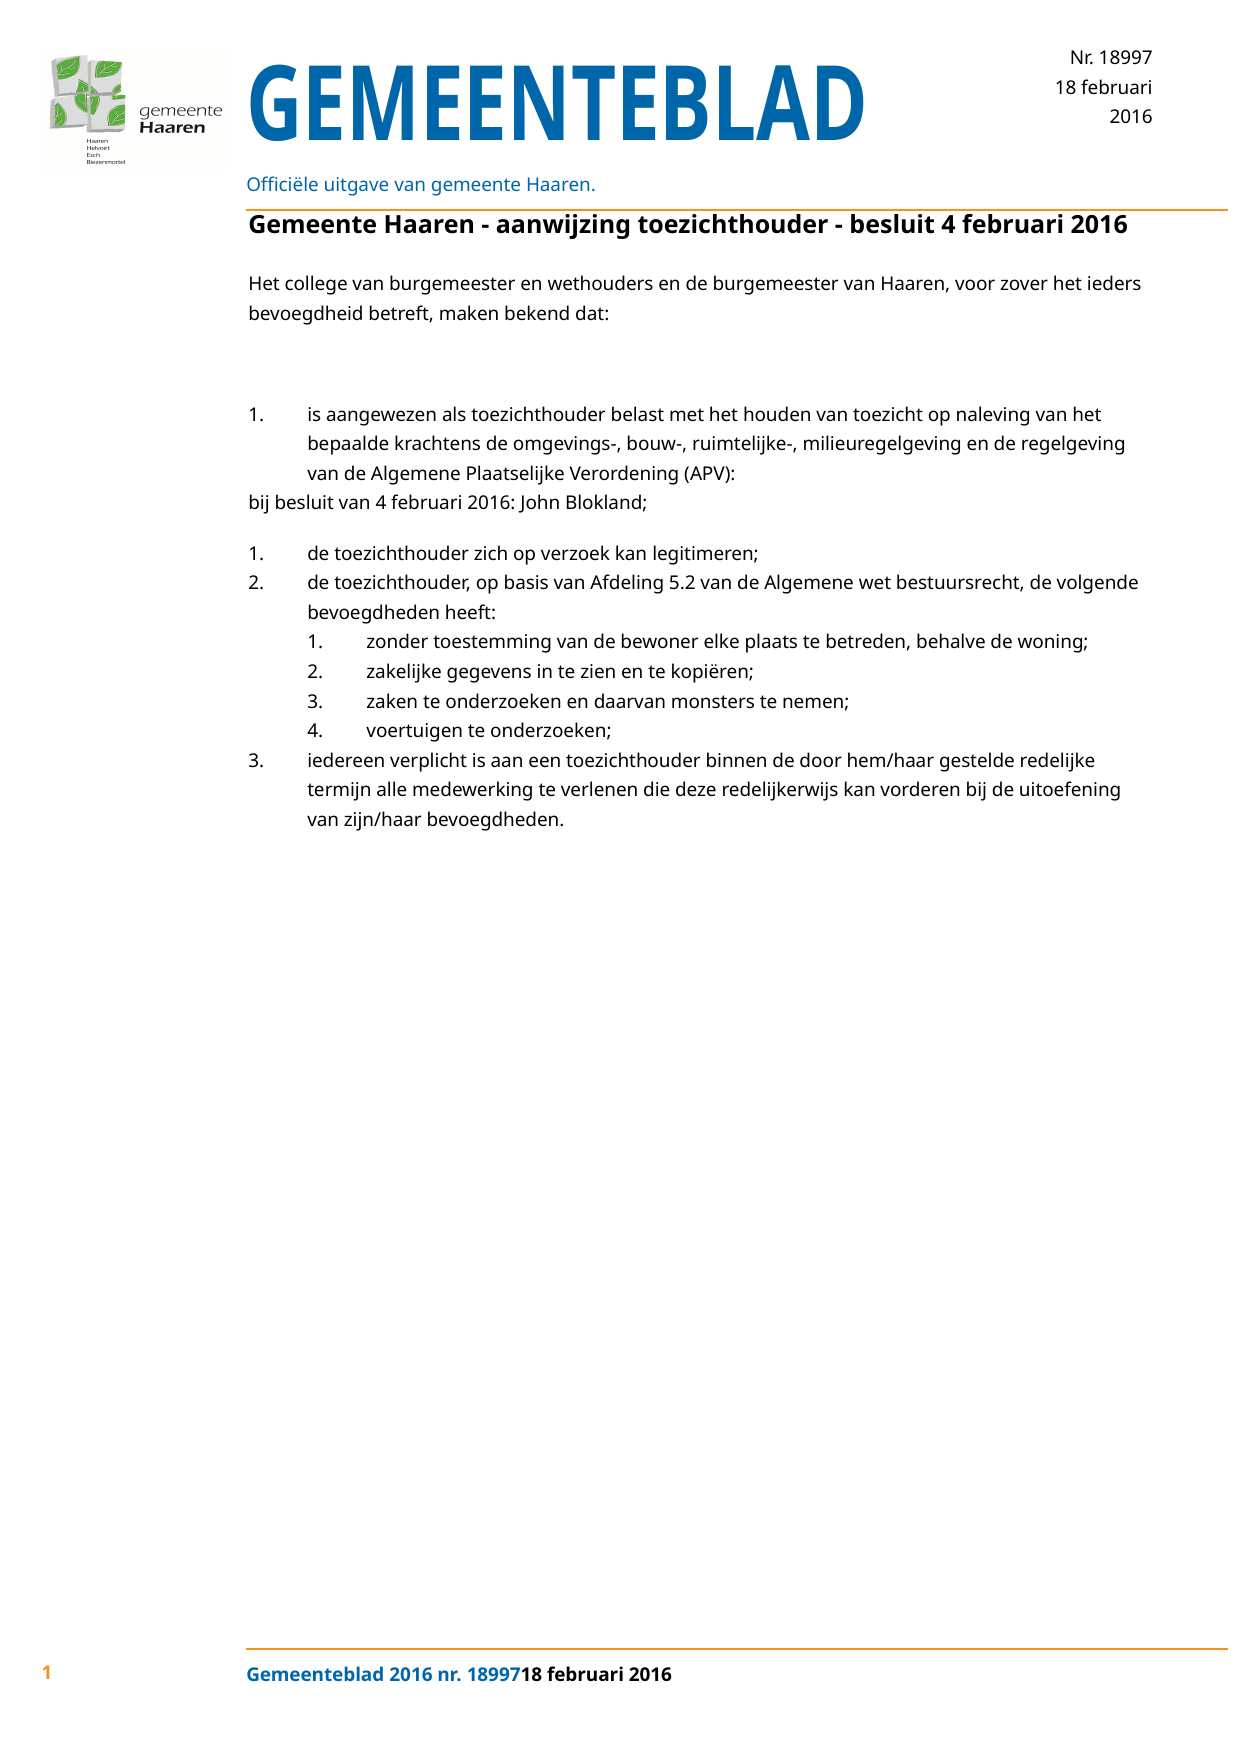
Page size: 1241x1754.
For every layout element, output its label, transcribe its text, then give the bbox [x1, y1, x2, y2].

list voertuigen te onderzoeken; [307, 717, 1152, 743]
list zaken te onderzoeken en daarvan monsters te nemen; [307, 688, 1152, 713]
text bij besluit van 4 februari 2016: John Blokland; [248, 489, 1152, 515]
list de toezichthouder zich op verzoek kan legitimeren; [248, 540, 1152, 566]
list iedereen verplicht is aan een toezichthouder binnen de door hem/haar gestelde redelijke termijn alle medewerking te verlenen die deze redelijkerwijs kan vorderen bij de uitoefening van zijn/haar bevoegdheden. [248, 747, 1152, 832]
list de toezichthouder, op basis van Afdeling 5.2 van de Algemene wet bestuursrecht, de volgende bevoegdheden heeft: [248, 569, 1152, 625]
text Het college van burgemeester en wethouders en de burgemeester van Haaren, voor zover het ieders bevoegdheid betreft, maken bekend dat: [248, 270, 1152, 326]
picture [41, 47, 231, 172]
list zakelijke gegevens in te zien en te kopiëren; [307, 658, 1152, 684]
list is aangewezen als toezichthouder belast met het houden van toezicht op naleving van het bepaalde krachtens de omgevings-, bouw-, ruimtelijke-, milieuregelgeving en de regelgeving van de Algemene Plaatselijke Verordening (APV): [248, 401, 1152, 486]
list zonder toestemming van de bewoner elke plaats te betreden, behalve de woning; [307, 629, 1152, 654]
text Gemeente Haaren - aanwijzing toezichthouder - besluit 4 februari 2016 [248, 211, 1152, 241]
